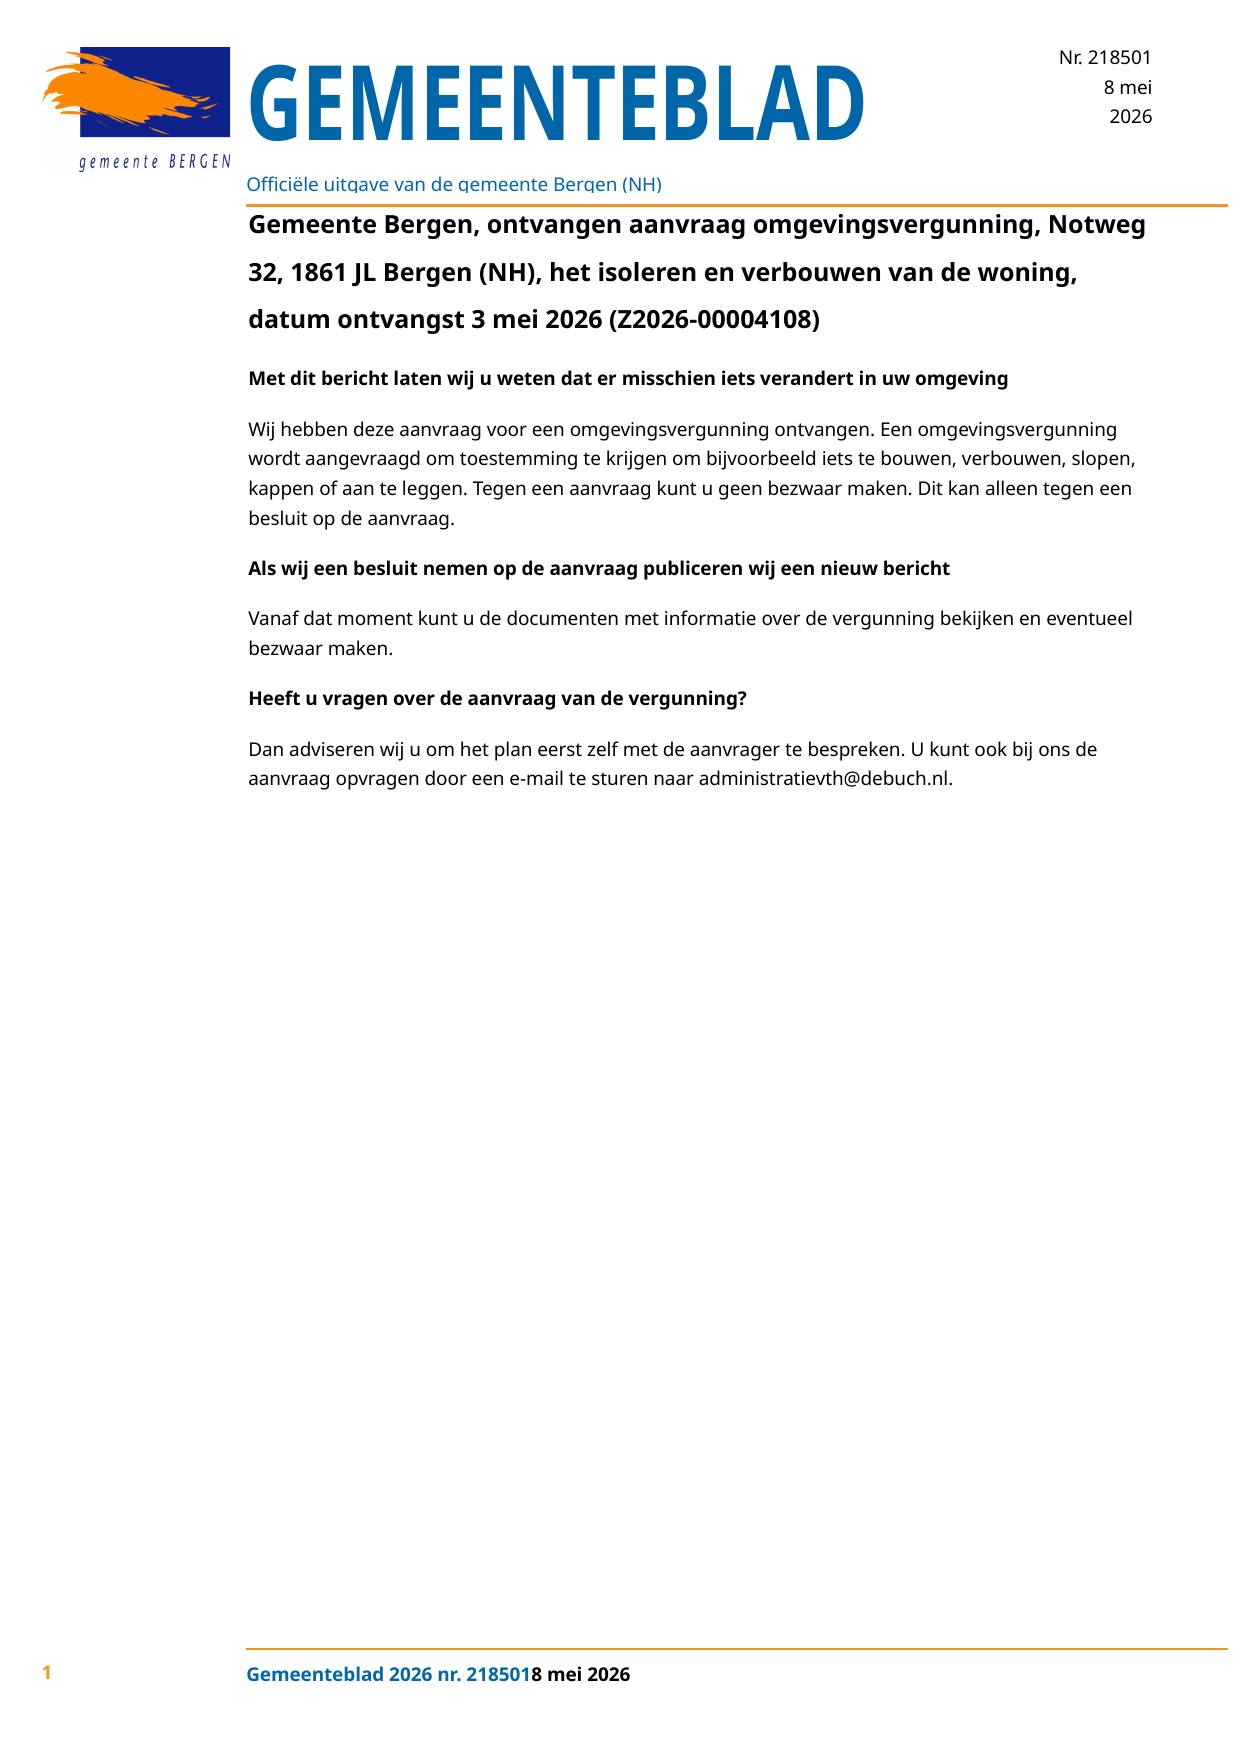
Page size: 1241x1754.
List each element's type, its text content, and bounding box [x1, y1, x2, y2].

text Als wij een besluit nemen op de aanvraag publiceren wij een nieuw bericht [248, 555, 1152, 581]
text Vanaf dat moment kunt u de documenten met informatie over de vergunning bekijken en eventueel bezwaar maken. [248, 606, 1152, 661]
text Dan adviseren wij u om het plan eerst zelf met de aanvrager te bespreken. U kunt ook bij ons de aanvraag opvragen door een e-mail te sturen naar administratievth@debuch.nl. [248, 736, 1152, 791]
text Gemeente Bergen, ontvangen aanvraag omgevingsvergunning, Notweg 32, 1861 JL Bergen (NH), het isoleren en verbouwen van de woning, datum ontvangst 3 mei 2026 (Z2026-00004108) [248, 207, 1152, 336]
picture [41, 47, 231, 172]
text Heeft u vragen over de aanvraag van de vergunning? [248, 686, 1152, 711]
text Met dit bericht laten wij u weten dat er misschien iets verandert in uw omgeving [248, 366, 1152, 391]
text Wij hebben deze aanvraag voor een omgevingsvergunning ontvangen. Een omgevingsvergunning wordt aangevraagd om toestemming te krijgen om bijvoorbeeld iets te bouwen, verbouwen, slopen, kappen of aan te leggen. Tegen een aanvraag kunt u geen bezwaar maken. Dit kan alleen tegen een besluit op de aanvraag. [248, 416, 1152, 530]
